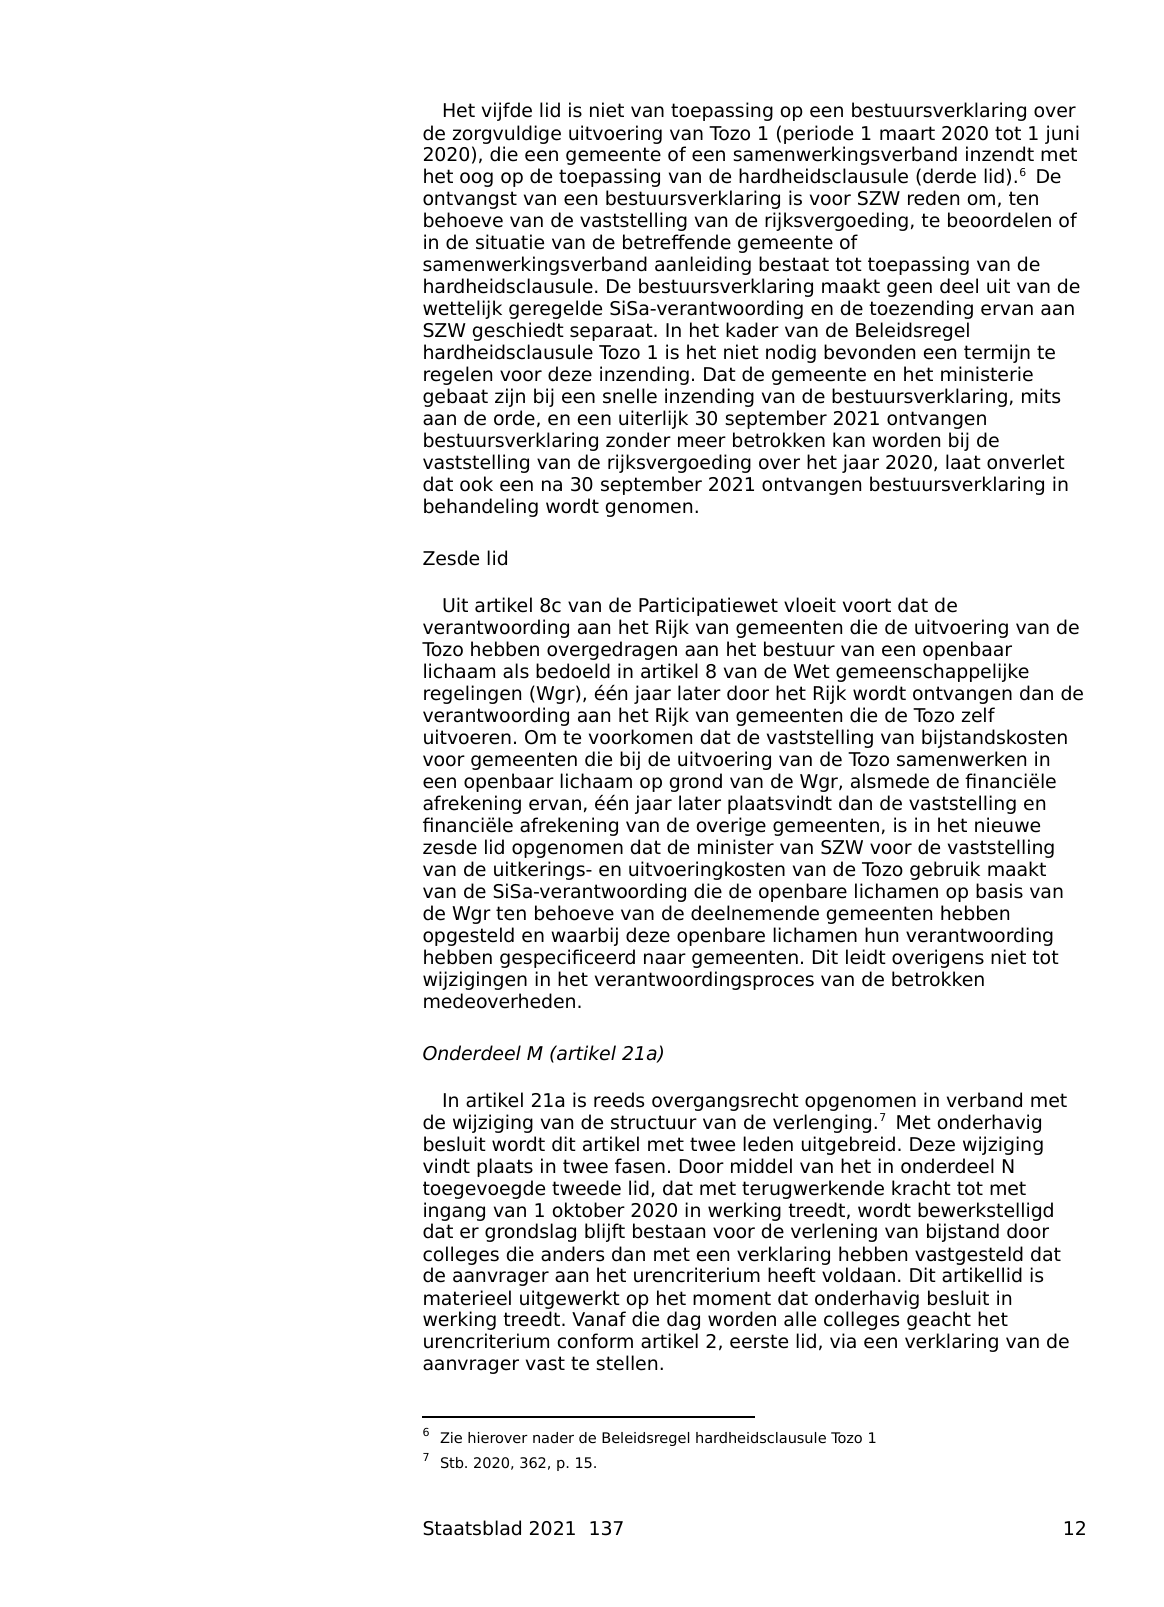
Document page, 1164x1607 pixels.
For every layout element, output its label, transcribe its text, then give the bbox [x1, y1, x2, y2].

text Het vijfde lid is niet van toepassing op een bestuursverklaring over de zorgvuldige uitvoering van Tozo 1 (periode 1 maart 2020 tot 1 juni 2020), die een gemeente of een samenwerkingsverband inzendt met het oog op de toepassing van de hardheidsclausule (derde lid). De ontvangst van een bestuursverklaring is voor SZW reden om, ten behoeve van de vaststelling van de rijksvergoeding, te beoordelen of in de situatie van de betreffende gemeente of samenwerkingsverband aanleiding bestaat tot toepassing van de hardheidsclausule. De bestuursverklaring maakt geen deel uit van de wettelijk geregelde SiSa-verantwoording en de toezending ervan aan SZW geschiedt separaat. In het kader van de Beleidsregel hardheidsclausule Tozo 1 is het niet nodig bevonden een termijn te regelen voor deze inzending. Dat de gemeente en het ministerie gebaat zijn bij een snelle inzending van de bestuursverklaring, mits aan de orde, en een uiterlijk 30 september 2021 ontvangen bestuursverklaring zonder meer betrokken kan worden bij de vaststelling van de rijksvergoeding over het jaar 2020, laat onverlet dat ook een na 30 september 2021 ontvangen bestuursverklaring in behandeling wordt genomen. [422, 100, 1087, 518]
text Zie hierover nader de Beleidsregel hardheidsclausule Tozo 1 [422, 1426, 1087, 1448]
text Uit artikel 8c van de Participatiewet vloeit voort dat de verantwoording aan het Rijk van gemeenten die de uitvoering van de Tozo hebben overgedragen aan het bestuur van een openbaar lichaam als bedoeld in artikel 8 van de Wet gemeenschappelijke regelingen (Wgr), één jaar later door het Rijk wordt ontvangen dan de verantwoording aan het Rijk van gemeenten die de Tozo zelf uitvoeren. Om te voorkomen dat de vaststelling van bijstandskosten voor gemeenten die bij de uitvoering van de Tozo samenwerken in een openbaar lichaam op grond van de Wgr, alsmede de financiële afrekening ervan, één jaar later plaatsvindt dan de vaststelling en financiële afrekening van de overige gemeenten, is in het nieuwe zesde lid opgenomen dat de minister van SZW voor de vaststelling van de uitkerings- en uitvoeringkosten van de Tozo gebruik maakt van de SiSa-verantwoording die de openbare lichamen op basis van de Wgr ten behoeve van de deelnemende gemeenten hebben opgesteld en waarbij deze openbare lichamen hun verantwoording hebben gespecificeerd naar gemeenten. Dit leidt overigens niet tot wijzigingen in het verantwoordingsproces van de betrokken medeoverheden. [422, 595, 1087, 1013]
text Stb. 2020, 362, p. 15. [422, 1451, 1087, 1473]
subtitle Onderdeel M (artikel 21a) [422, 1043, 1087, 1064]
subtitle Zesde lid [422, 548, 1087, 570]
text In artikel 21a is reeds overgangsrecht opgenomen in verband met de wijziging van de structuur van de verlenging. Met onderhavig besluit wordt dit artikel met twee leden uitgebreid. Deze wijziging vindt plaats in twee fasen. Door middel van het in onderdeel N toegevoegde tweede lid, dat met terugwerkende kracht tot met ingang van 1 oktober 2020 in werking treedt, wordt bewerkstelligd dat er grondslag blijft bestaan voor de verlening van bijstand door colleges die anders dan met een verklaring hebben vastgesteld dat de aanvrager aan het urencriterium heeft voldaan. Dit artikellid is materieel uitgewerkt op het moment dat onderhavig besluit in werking treedt. Vanaf die dag worden alle colleges geacht het urencriterium conform artikel 2, eerste lid, via een verklaring van de aanvrager vast te stellen. [422, 1089, 1087, 1375]
